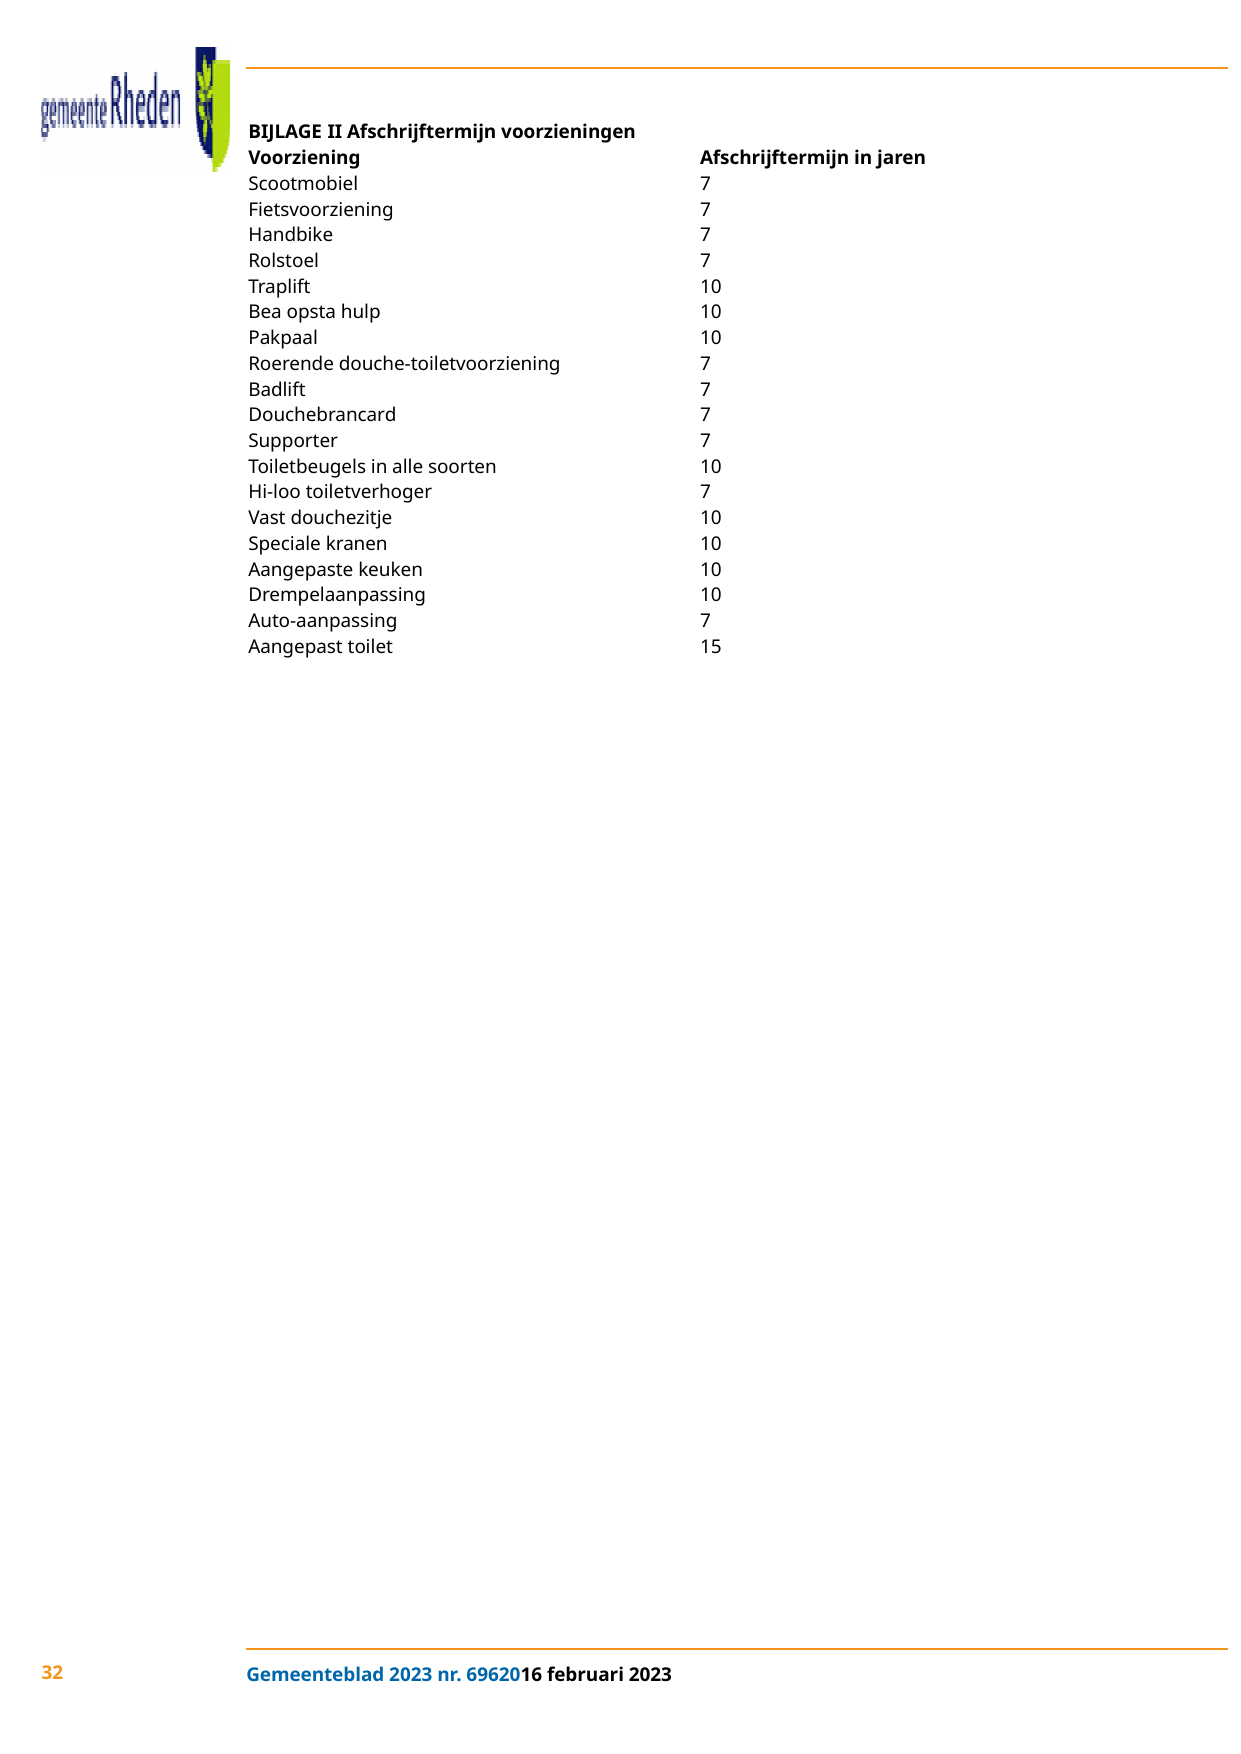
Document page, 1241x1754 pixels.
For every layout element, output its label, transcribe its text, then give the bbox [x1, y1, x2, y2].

table_cell Handbike [248, 221, 700, 247]
table_header Voorziening [248, 144, 700, 170]
table_cell Pakpaal [248, 324, 700, 350]
table_cell Traplift [248, 273, 700, 299]
table_cell Toiletbeugels in alle soorten [248, 453, 700, 479]
picture [41, 47, 231, 172]
table_cell Speciale kranen [248, 530, 700, 556]
table_cell 7 [700, 608, 1152, 633]
table_cell 10 [700, 453, 1152, 479]
table_cell Vast douchezitje [248, 505, 700, 530]
table_cell 7 [700, 402, 1152, 427]
table_cell Supporter [248, 427, 700, 453]
table_cell 7 [700, 247, 1152, 273]
table_cell 10 [700, 530, 1152, 556]
table_cell Fietsvoorziening [248, 196, 700, 221]
table_cell Badlift [248, 376, 700, 402]
table_header Afschrijftermijn in jaren [700, 144, 1152, 170]
table_cell Auto-aanpassing [248, 608, 700, 633]
table_cell Douchebrancard [248, 402, 700, 427]
table_cell Rolstoel [248, 247, 700, 273]
table_cell Drempelaanpassing [248, 582, 700, 607]
table_cell 10 [700, 556, 1152, 582]
table_cell 10 [700, 299, 1152, 324]
text BIJLAGE II Afschrijftermijn voorzieningen [248, 116, 1152, 144]
table_cell Scootmobiel [248, 170, 700, 196]
table_cell Aangepaste keuken [248, 556, 700, 582]
table_cell 7 [700, 479, 1152, 504]
table_cell 10 [700, 324, 1152, 350]
table_cell 10 [700, 273, 1152, 299]
table_cell 7 [700, 170, 1152, 196]
table_cell Hi-loo toiletverhoger [248, 479, 700, 504]
table_cell 7 [700, 350, 1152, 376]
table_cell 7 [700, 427, 1152, 453]
table_cell Bea opsta hulp [248, 299, 700, 324]
table_cell Aangepast toilet [248, 633, 700, 659]
table_cell 10 [700, 582, 1152, 607]
table_cell 7 [700, 196, 1152, 221]
table_cell 10 [700, 505, 1152, 530]
table_cell Roerende douche-toiletvoorziening [248, 350, 700, 376]
table_cell 15 [700, 633, 1152, 659]
table_cell 7 [700, 376, 1152, 402]
table_cell 7 [700, 221, 1152, 247]
